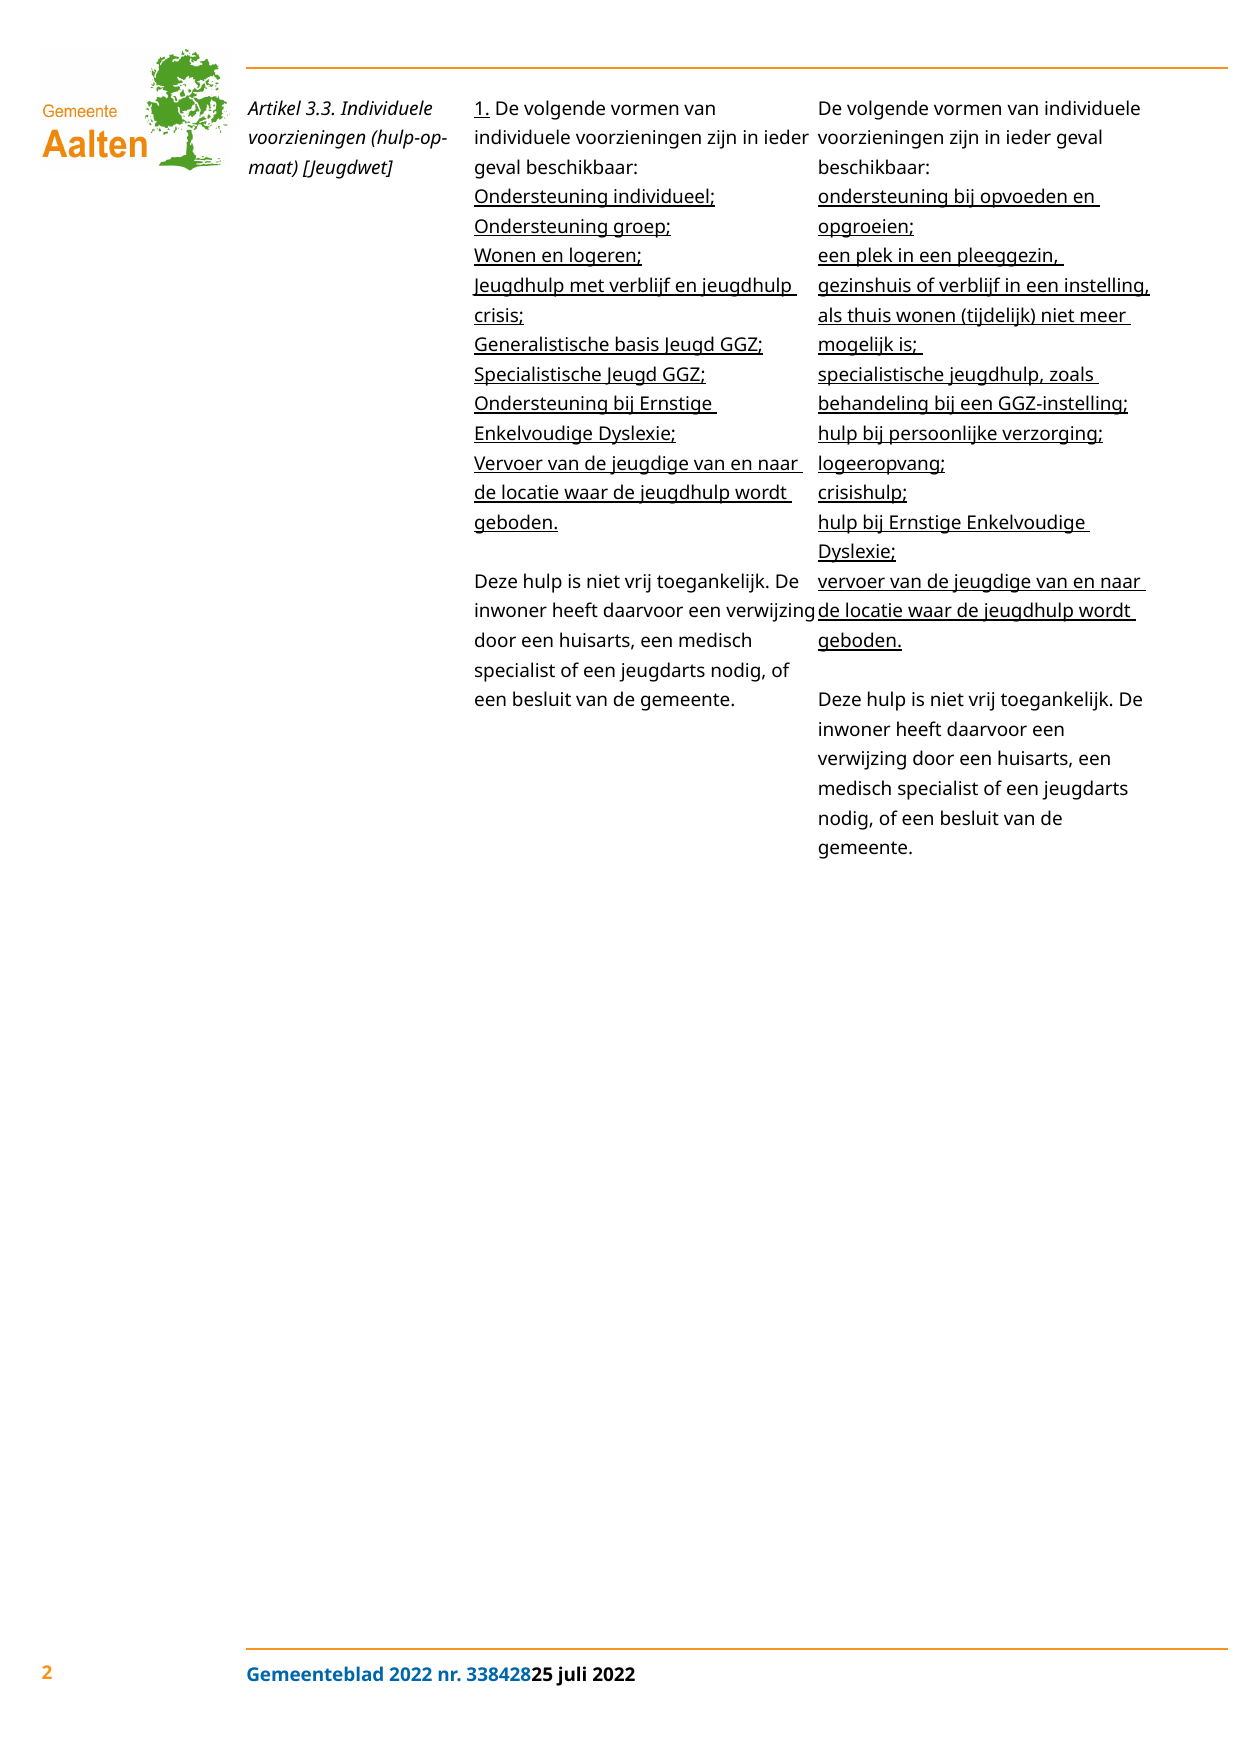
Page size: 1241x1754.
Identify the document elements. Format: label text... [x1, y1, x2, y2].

table_cell 1. De volgende vormen van individuele voorzieningen zijn in ieder geval beschikbaar: Ondersteuning individueel; Ondersteuning groep; Wonen en logeren; Jeugdhulp met verblijf en jeugdhulp crisis; Generalistische basis Jeugd GGZ; Specialistische Jeugd GGZ; Ondersteuning bij Ernstige Enkelvoudige Dyslexie; Vervoer van de jeugdige van en naar de locatie waar de jeugdhulp wordt geboden. Deze hulp is niet vrij toegankelijk. De inwoner heeft daarvoor een verwijzing door een huisarts, een medisch specialist of een jeugdarts nodig, of een besluit van de gemeente. [474, 95, 818, 890]
picture [41, 47, 231, 172]
table_cell De volgende vormen van individuele voorzieningen zijn in ieder geval beschikbaar: ondersteuning bij opvoeden en opgroeien; een plek in een pleeggezin, gezinshuis of verblijf in een instelling, als thuis wonen (tijdelijk) niet meer mogelijk is; specialistische jeugdhulp, zoals behandeling bij een GGZ-instelling; hulp bij persoonlijke verzorging; logeeropvang; crisishulp; hulp bij Ernstige Enkelvoudige Dyslexie; vervoer van de jeugdige van en naar de locatie waar de jeugdhulp wordt geboden. Deze hulp is niet vrij toegankelijk. De inwoner heeft daarvoor een verwijzing door een huisarts, een medisch specialist of een jeugdarts nodig, of een besluit van de gemeente. [818, 95, 1152, 890]
table_cell Artikel 3.3. Individuele voorzieningen (hulp-op-maat) [Jeugdwet] [248, 95, 474, 890]
